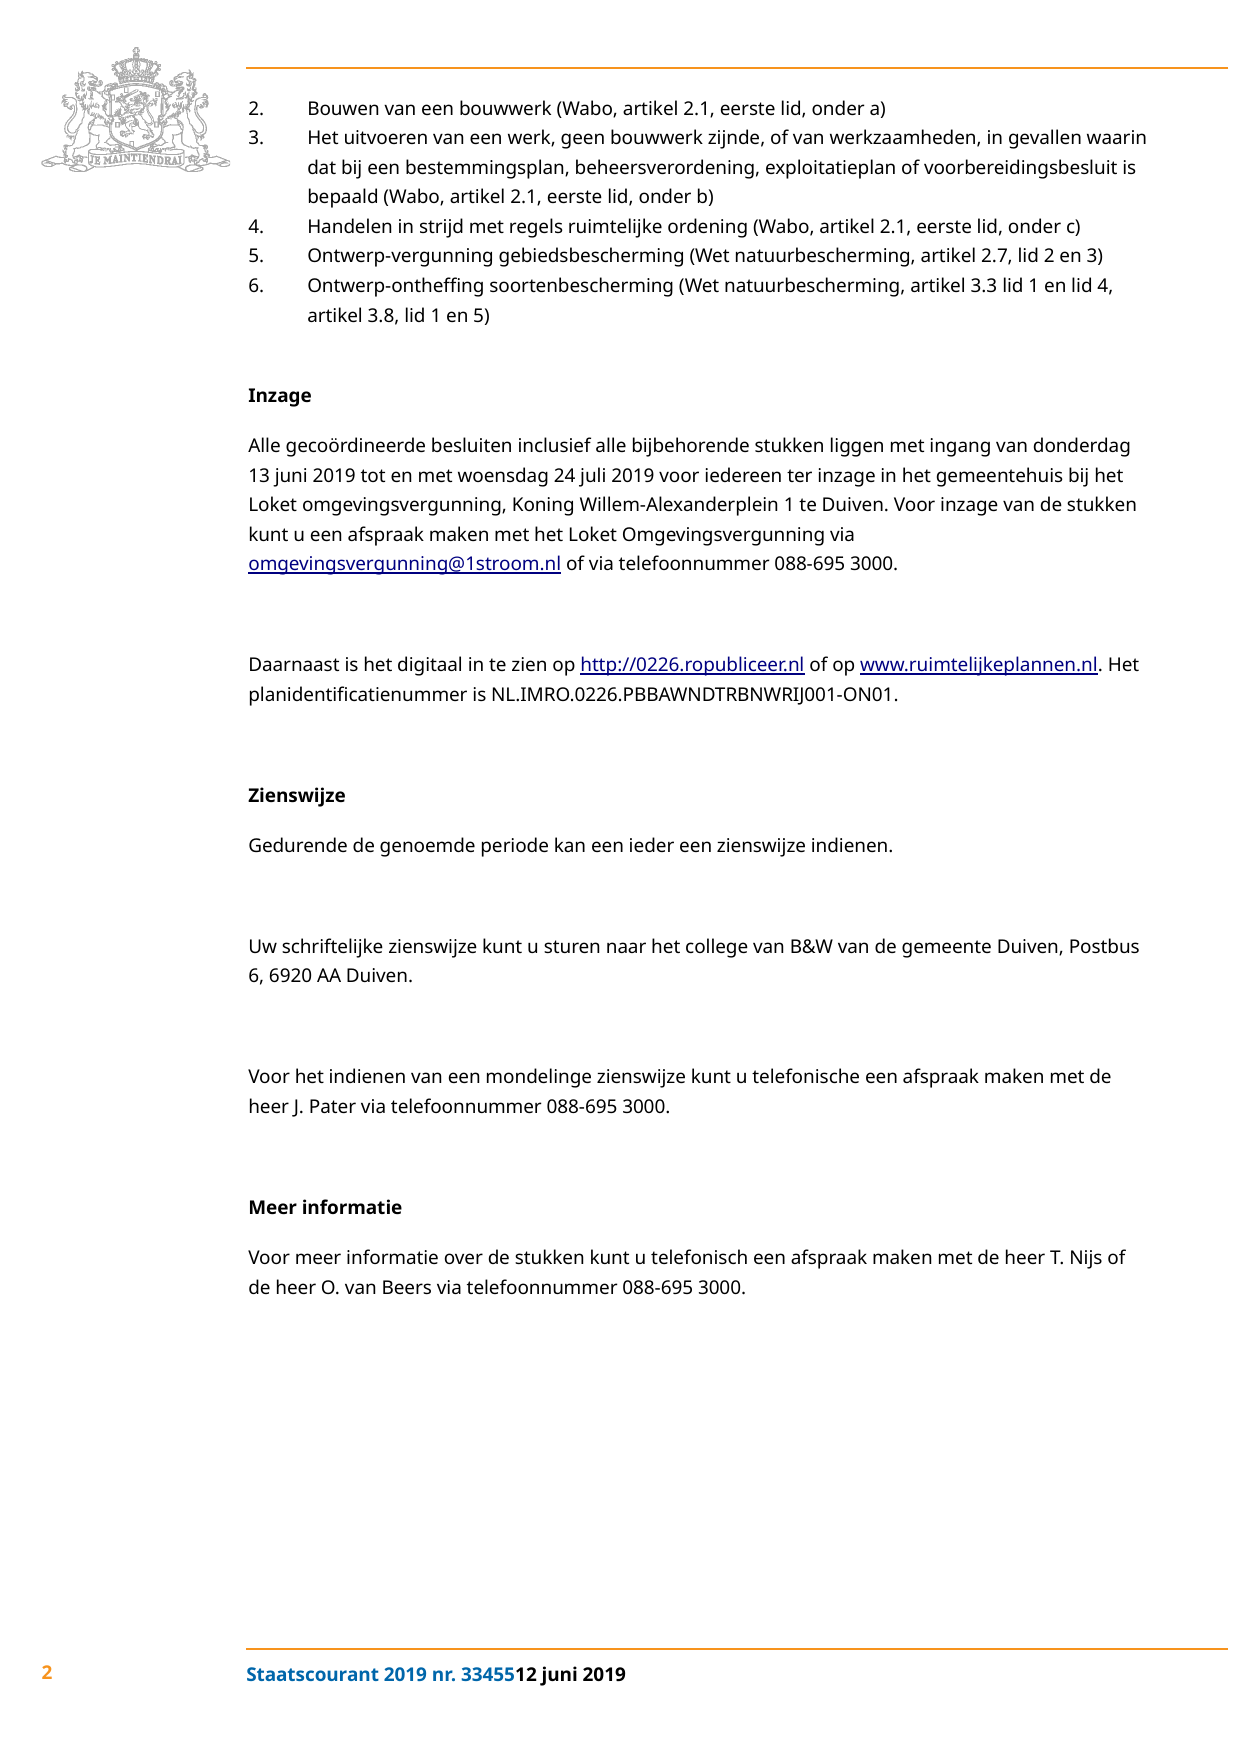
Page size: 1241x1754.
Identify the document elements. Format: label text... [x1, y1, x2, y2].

text Uw schriftelijke zienswijze kunt u sturen naar het college van B&W van de gemeente Duiven, Postbus 6, 6920 AA Duiven. [248, 933, 1152, 988]
list Ontwerp-vergunning gebiedsbescherming (Wet natuurbescherming, artikel 2.7, lid 2 en 3) [248, 243, 1152, 268]
text Meer informatie [248, 1194, 1152, 1220]
list Ontwerp-ontheffing soortenbescherming (Wet natuurbescherming, artikel 3.3 lid 1 en lid 4, artikel 3.8, lid 1 en 5) [248, 272, 1152, 328]
text Voor het indienen van een mondelinge zienswijze kunt u telefonische een afspraak maken met de heer J. Pater via telefoonnummer 088-695 3000. [248, 1063, 1152, 1119]
text Voor meer informatie over de stukken kunt u telefonisch een afspraak maken met de heer T. Nijs of de heer O. van Beers via telefoonnummer 088-695 3000. [248, 1244, 1152, 1300]
text Inzage [248, 382, 1152, 408]
text Gedurende de genoemde periode kan een ieder een zienswijze indienen. [248, 832, 1152, 858]
list Bouwen van een bouwwerk (Wabo, artikel 2.1, eerste lid, onder a) [248, 95, 1152, 121]
picture [41, 47, 231, 172]
text Alle gecoördineerde besluiten inclusief alle bijbehorende stukken liggen met ingang van donderdag 13 juni 2019 tot en met woensdag 24 juli 2019 voor iedereen ter inzage in het gemeentehuis bij het Loket omgevingsvergunning, Koning Willem-Alexanderplein 1 te Duiven. Voor inzage van de stukken kunt u een afspraak maken met het Loket Omgevingsvergunning via omgevingsvergunning@1stroom.nl of via telefoonnummer 088-695 3000. [248, 432, 1152, 576]
list Handelen in strijd met regels ruimtelijke ordening (Wabo, artikel 2.1, eerste lid, onder c) [248, 213, 1152, 239]
text Zienswijze [248, 782, 1152, 808]
text Daarnaast is het digitaal in te zien op http://0226.ropubliceer.nl of op www.ruimtelijkeplannen.nl. Het planidentificatienummer is NL.IMRO.0226.PBBAWNDTRBNWRIJ001-ON01. [248, 651, 1152, 707]
list Het uitvoeren van een werk, geen bouwwerk zijnde, of van werkzaamheden, in gevallen waarin dat bij een bestemmingsplan, beheersverordening, exploitatieplan of voorbereidingsbesluit is bepaald (Wabo, artikel 2.1, eerste lid, onder b) [248, 124, 1152, 209]
